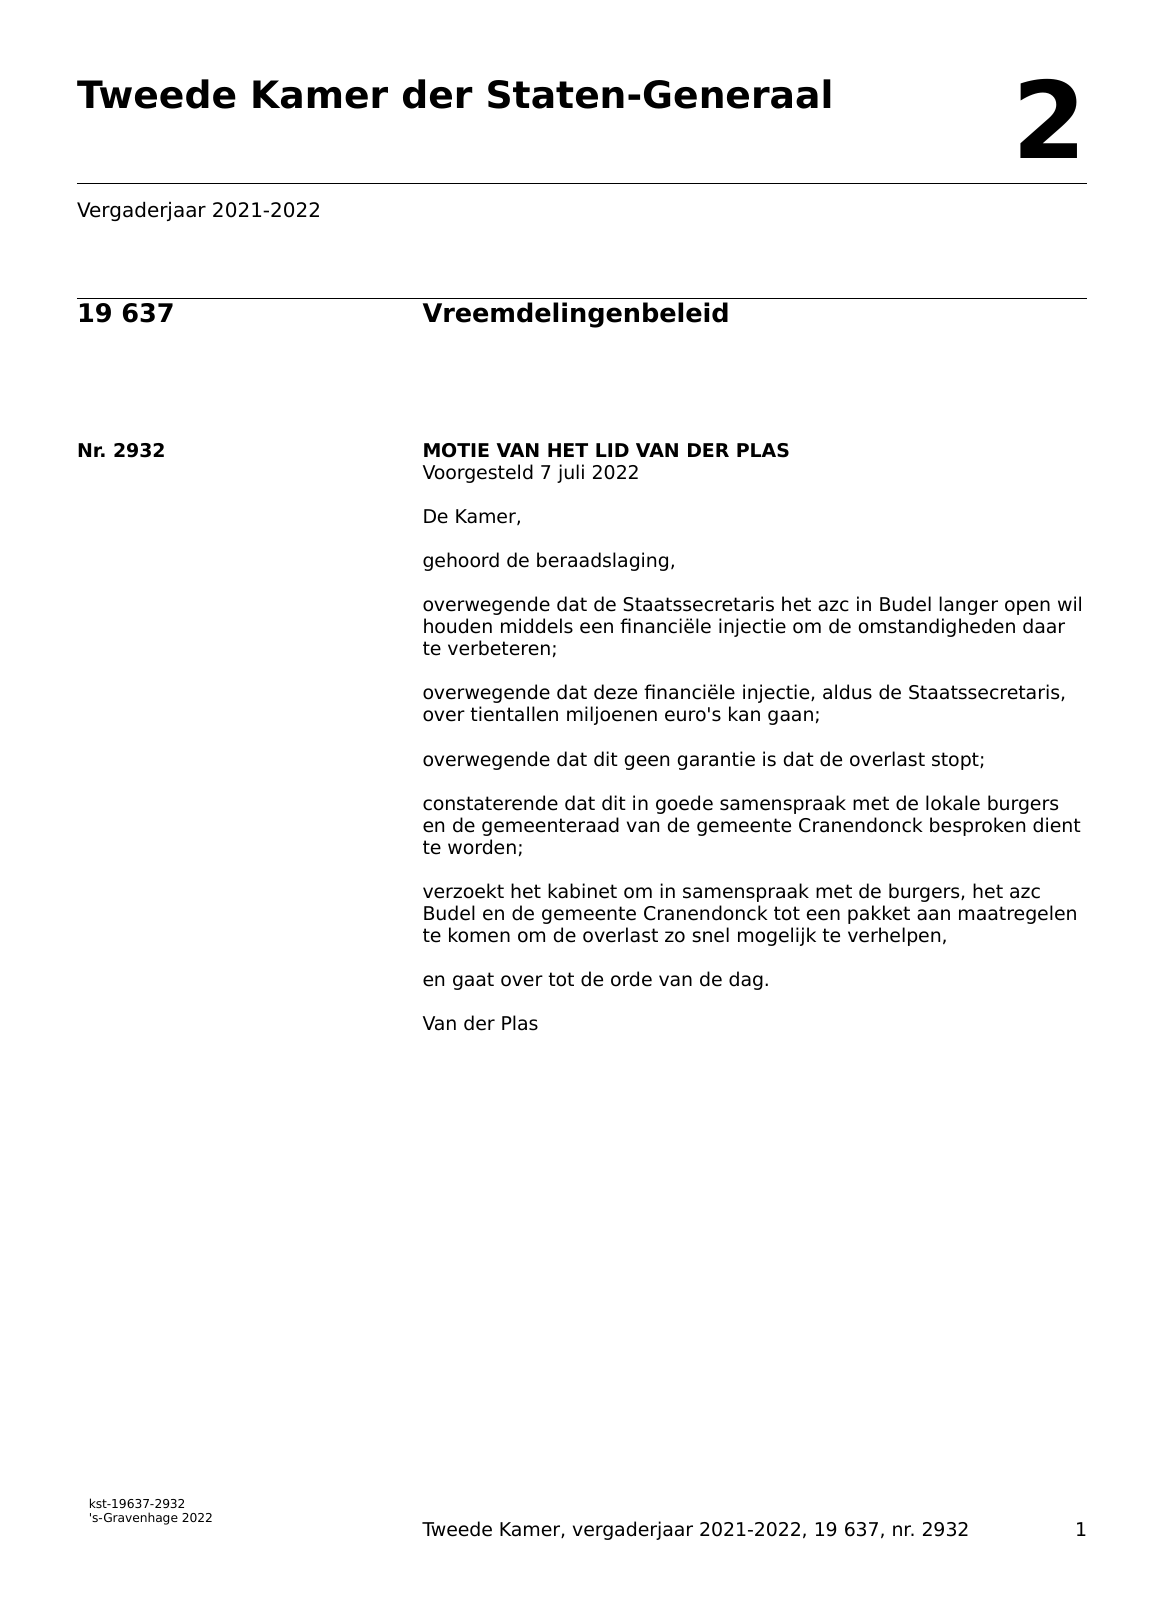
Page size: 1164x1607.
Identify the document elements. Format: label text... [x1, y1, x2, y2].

text 's-Gravenhage 2022 [88, 1511, 323, 1525]
text De Kamer, [422, 506, 1087, 528]
text Van der Plas [422, 1013, 1087, 1035]
text gehoord de beraadslaging, [422, 550, 1087, 572]
text en gaat over tot de orde van de dag. [422, 969, 1087, 991]
subtitle Nr. 2932 MOTIE VAN HET LID VAN DER PLAS [77, 440, 1087, 462]
table_header Tweede Kamer der Staten-Generaal [77, 59, 886, 183]
text overwegende dat de Staatssecretaris het azc in Budel langer open wil houden middels een financiële injectie om de omstandigheden daar te verbeteren; [422, 594, 1087, 660]
text constaterende dat dit in goede samenspraak met de lokale burgers en de gemeenteraad van de gemeente Cranendonck besproken dient te worden; [422, 793, 1087, 858]
text kst-19637-2932 [88, 1497, 323, 1511]
subtitle 19 637 Vreemdelingenbeleid [77, 299, 1087, 329]
table_header 2 [886, 59, 1087, 183]
text verzoekt het kabinet om in samenspraak met de burgers, het azc Budel en de gemeente Cranendonck tot een pakket aan maatregelen te komen om de overlast zo snel mogelijk te verhelpen, [422, 881, 1087, 947]
table_cell Vergaderjaar 2021-2022 [77, 184, 1087, 298]
text overwegende dat dit geen garantie is dat de overlast stopt; [422, 748, 1087, 770]
text Voorgesteld 7 juli 2022 [422, 462, 1087, 484]
text overwegende dat deze financiële injectie, aldus de Staatssecretaris, over tientallen miljoenen euro's kan gaan; [422, 682, 1087, 726]
